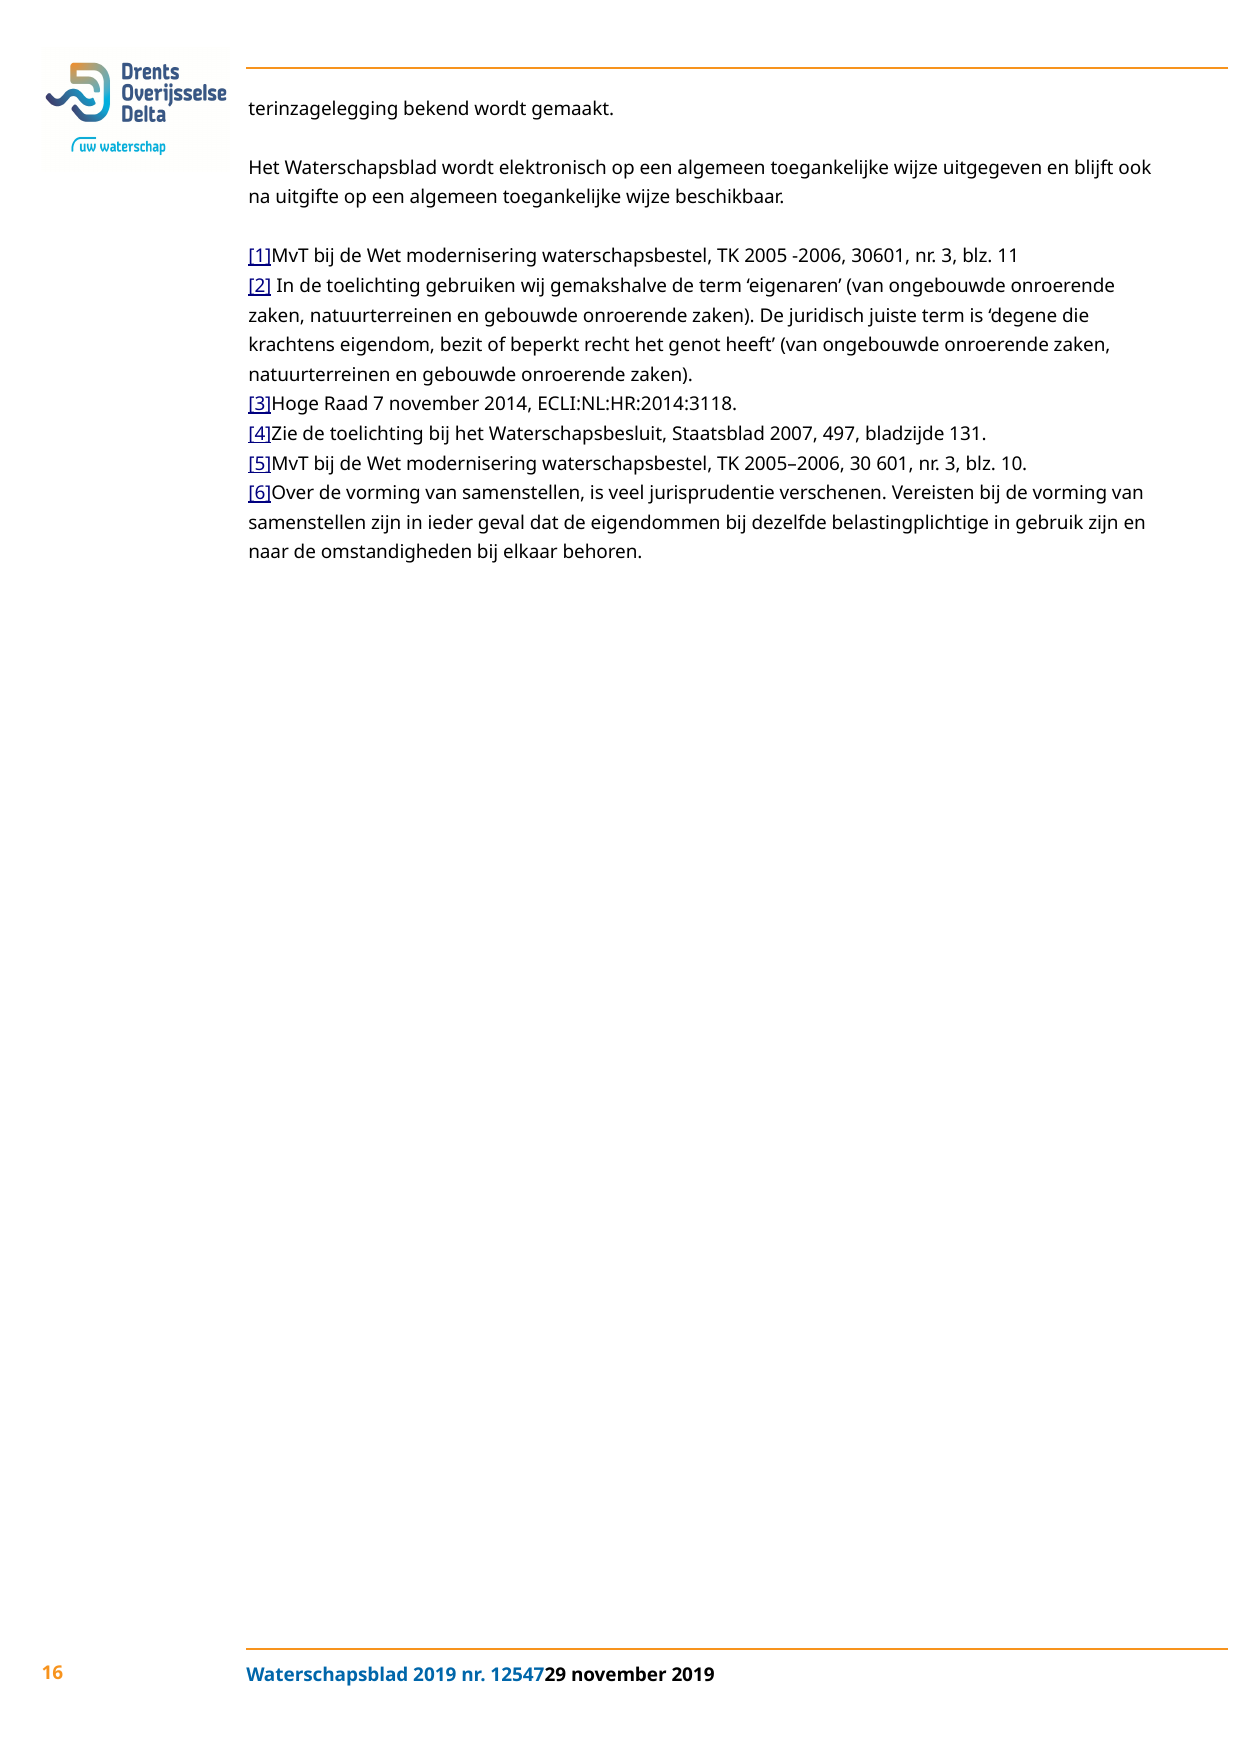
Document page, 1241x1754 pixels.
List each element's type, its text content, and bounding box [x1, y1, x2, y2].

text [3]Hoge Raad 7 november 2014, ECLI:NL:HR:2014:3118. [248, 391, 1152, 416]
text terinzagelegging bekend wordt gemaakt. [248, 95, 1152, 121]
text [4]Zie de toelichting bij het Waterschapsbesluit, Staatsblad 2007, 497, bladzijde 131. [248, 420, 1152, 446]
text [5]MvT bij de Wet modernisering waterschapsbestel, TK 2005–2006, 30 601, nr. 3, blz. 10. [248, 450, 1152, 476]
text Het Waterschapsblad wordt elektronisch op een algemeen toegankelijke wijze uitgegeven en blijft ook na uitgifte op een algemeen toegankelijke wijze beschikbaar. [248, 154, 1152, 209]
text [1]MvT bij de Wet modernisering waterschapsbestel, TK 2005 -2006, 30601, nr. 3, blz. 11 [248, 243, 1152, 268]
picture [41, 47, 231, 172]
text [2] In de toelichting gebruiken wij gemakshalve de term ‘eigenaren’ (van ongebouwde onroerende zaken, natuurterreinen en gebouwde onroerende zaken). De juridisch juiste term is ‘degene die krachtens eigendom, bezit of beperkt recht het genot heeft’ (van ongebouwde onroerende zaken, natuurterreinen en gebouwde onroerende zaken). [248, 272, 1152, 387]
text [6]Over de vorming van samenstellen, is veel jurisprudentie verschenen. Vereisten bij de vorming van samenstellen zijn in ieder geval dat de eigendommen bij dezelfde belastingplichtige in gebruik zijn en naar de omstandigheden bij elkaar behoren. [248, 479, 1152, 564]
